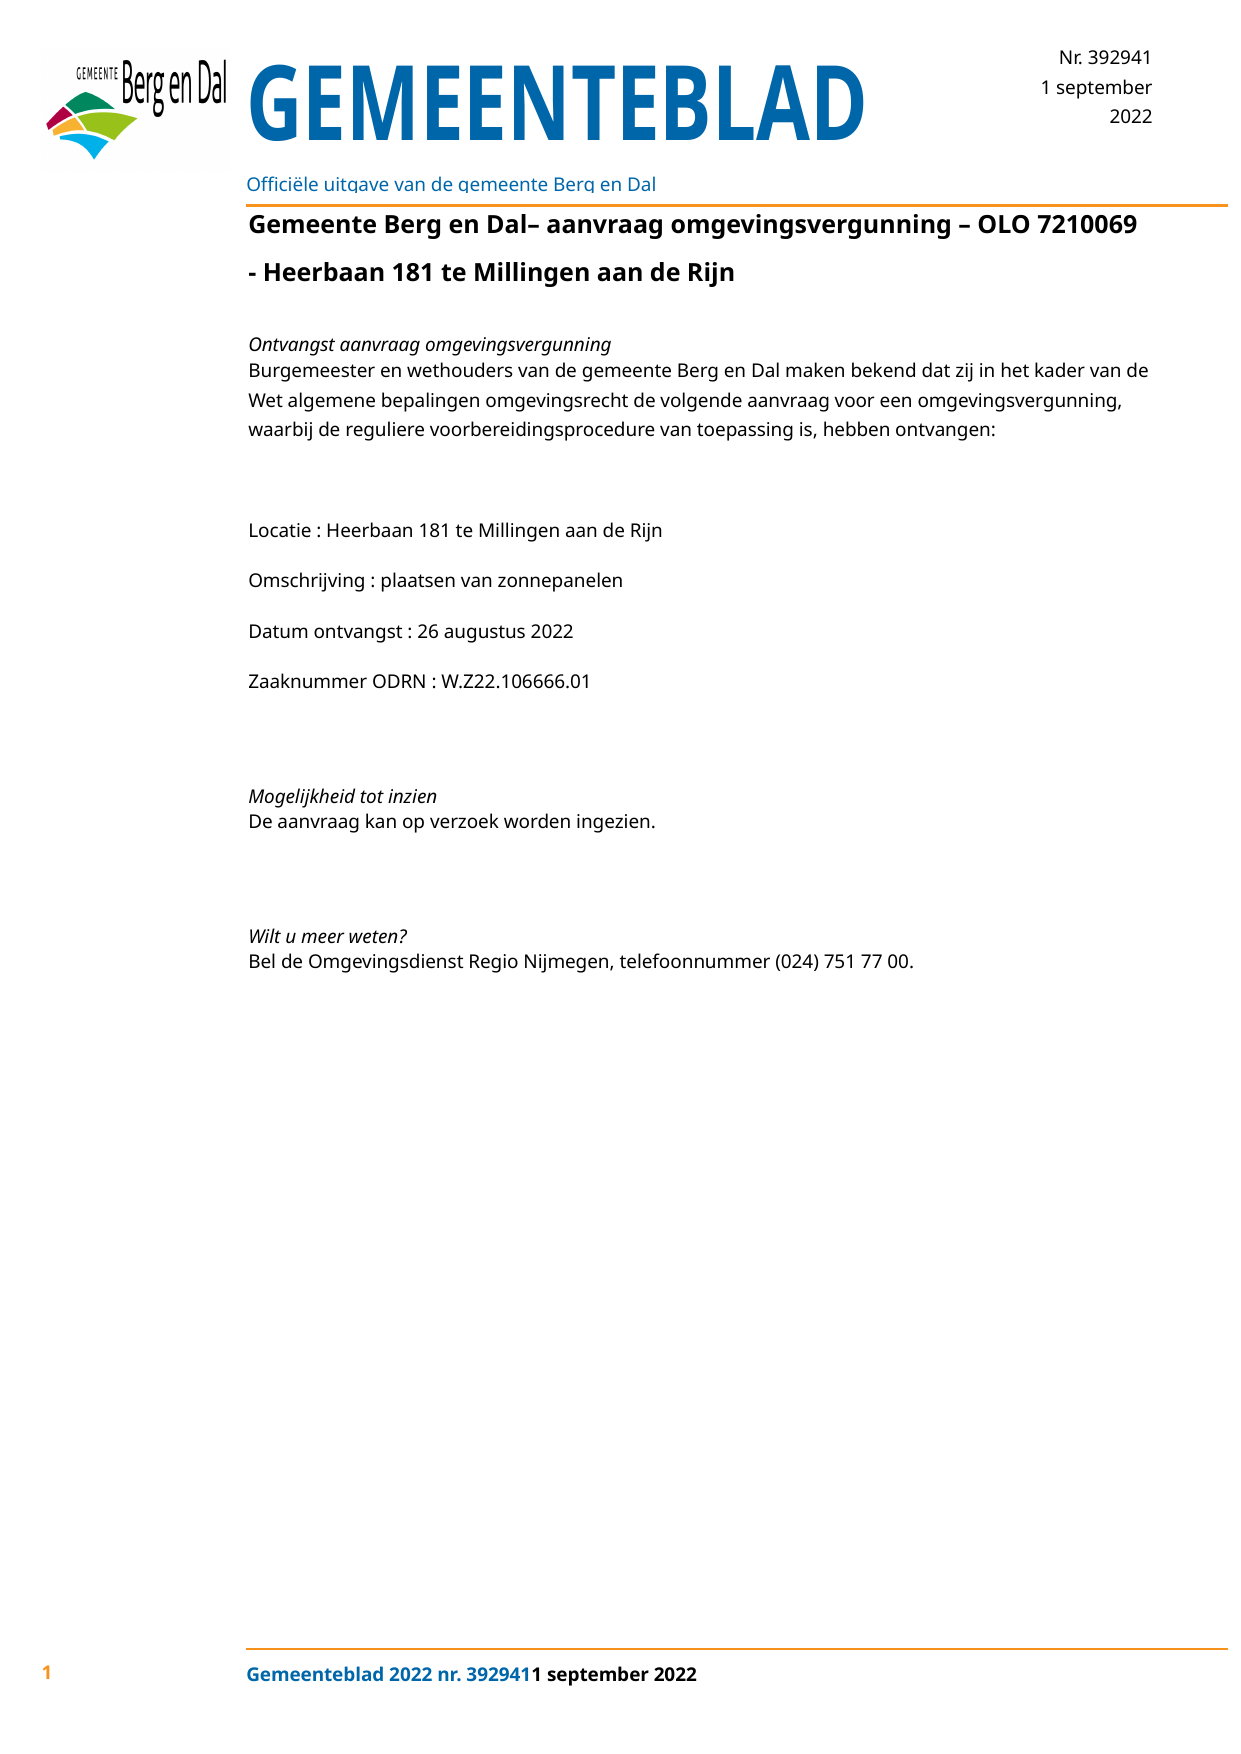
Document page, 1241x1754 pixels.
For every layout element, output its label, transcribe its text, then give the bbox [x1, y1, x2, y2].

picture [41, 47, 231, 172]
text Burgemeester en wethouders van de gemeente Berg en Dal maken bekend dat zij in het kader van de Wet algemene bepalingen omgevingsrecht de volgende aanvraag voor een omgevingsvergunning, waarbij de reguliere voorbereidingsprocedure van toepassing is, hebben ontvangen: [248, 357, 1152, 442]
text Gemeente Berg en Dal– aanvraag omgevingsvergunning – OLO 7210069 - Heerbaan 181 te Millingen aan de Rijn [248, 207, 1152, 288]
text Zaaknummer ODRN : W.Z22.106666.01 [248, 668, 1152, 694]
text Omschrijving : plaatsen van zonnepanelen [248, 568, 1152, 593]
text De aanvraag kan op verzoek worden ingezien. [248, 808, 1152, 834]
text Mogelijkheid tot inzien [248, 783, 1152, 808]
text Bel de Omgevingsdienst Regio Nijmegen, telefoonnummer (024) 751 77 00. [248, 949, 1152, 974]
text Ontvangst aanvraag omgevingsvergunning [248, 331, 1152, 357]
text Locatie : Heerbaan 181 te Millingen aan de Rijn [248, 517, 1152, 543]
text Datum ontvangst : 26 augustus 2022 [248, 618, 1152, 644]
text Wilt u meer weten? [248, 923, 1152, 949]
